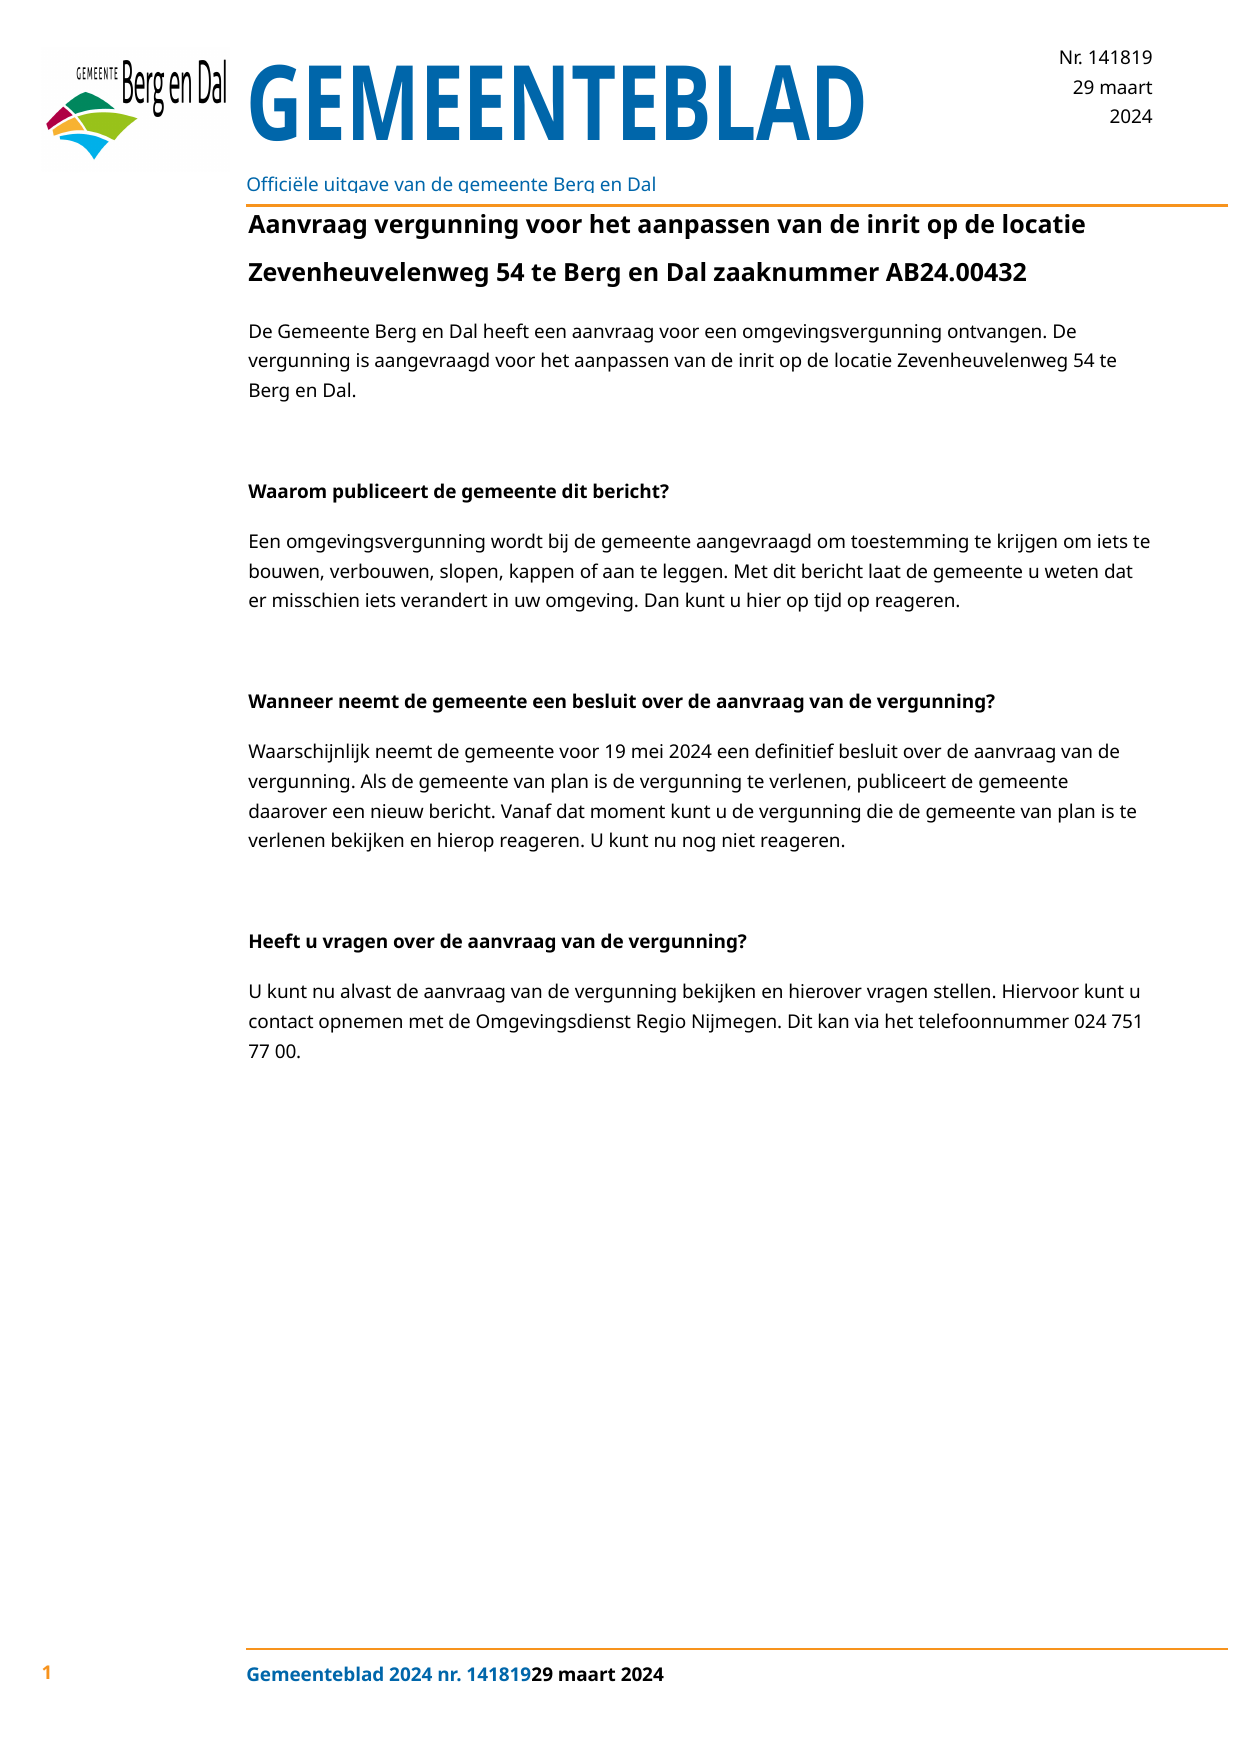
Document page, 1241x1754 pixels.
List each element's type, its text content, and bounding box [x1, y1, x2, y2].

text Waarschijnlijk neemt de gemeente voor 19 mei 2024 een definitief besluit over de aanvraag van de vergunning. Als de gemeente van plan is de vergunning te verlenen, publiceert de gemeente daarover een nieuw bericht. Vanaf dat moment kunt u de vergunning die de gemeente van plan is te verlenen bekijken en hierop reageren. U kunt nu nog niet reageren. [248, 739, 1152, 853]
text Heeft u vragen over de aanvraag van de vergunning? [248, 928, 1152, 954]
text U kunt nu alvast de aanvraag van de vergunning bekijken en hierover vragen stellen. Hiervoor kunt u contact opnemen met de Omgevingsdienst Regio Nijmegen. Dit kan via het telefoonnummer 024 751 77 00. [248, 979, 1152, 1064]
text Aanvraag vergunning voor het aanpassen van de inrit op de locatie Zevenheuvelenweg 54 te Berg en Dal zaaknummer AB24.00432 [248, 207, 1152, 288]
text Wanneer neemt de gemeente een besluit over de aanvraag van de vergunning? [248, 688, 1152, 714]
text Waarom publiceert de gemeente dit bericht? [248, 478, 1152, 504]
text Een omgevingsvergunning wordt bij de gemeente aangevraagd om toestemming te krijgen om iets te bouwen, verbouwen, slopen, kappen of aan te leggen. Met dit bericht laat de gemeente u weten dat er misschien iets verandert in uw omgeving. Dan kunt u hier op tijd op reageren. [248, 528, 1152, 613]
picture [41, 47, 231, 172]
text De Gemeente Berg en Dal heeft een aanvraag voor een omgevingsvergunning ontvangen. De vergunning is aangevraagd voor het aanpassen van de inrit op de locatie Zevenheuvelenweg 54 te Berg en Dal. [248, 318, 1152, 403]
